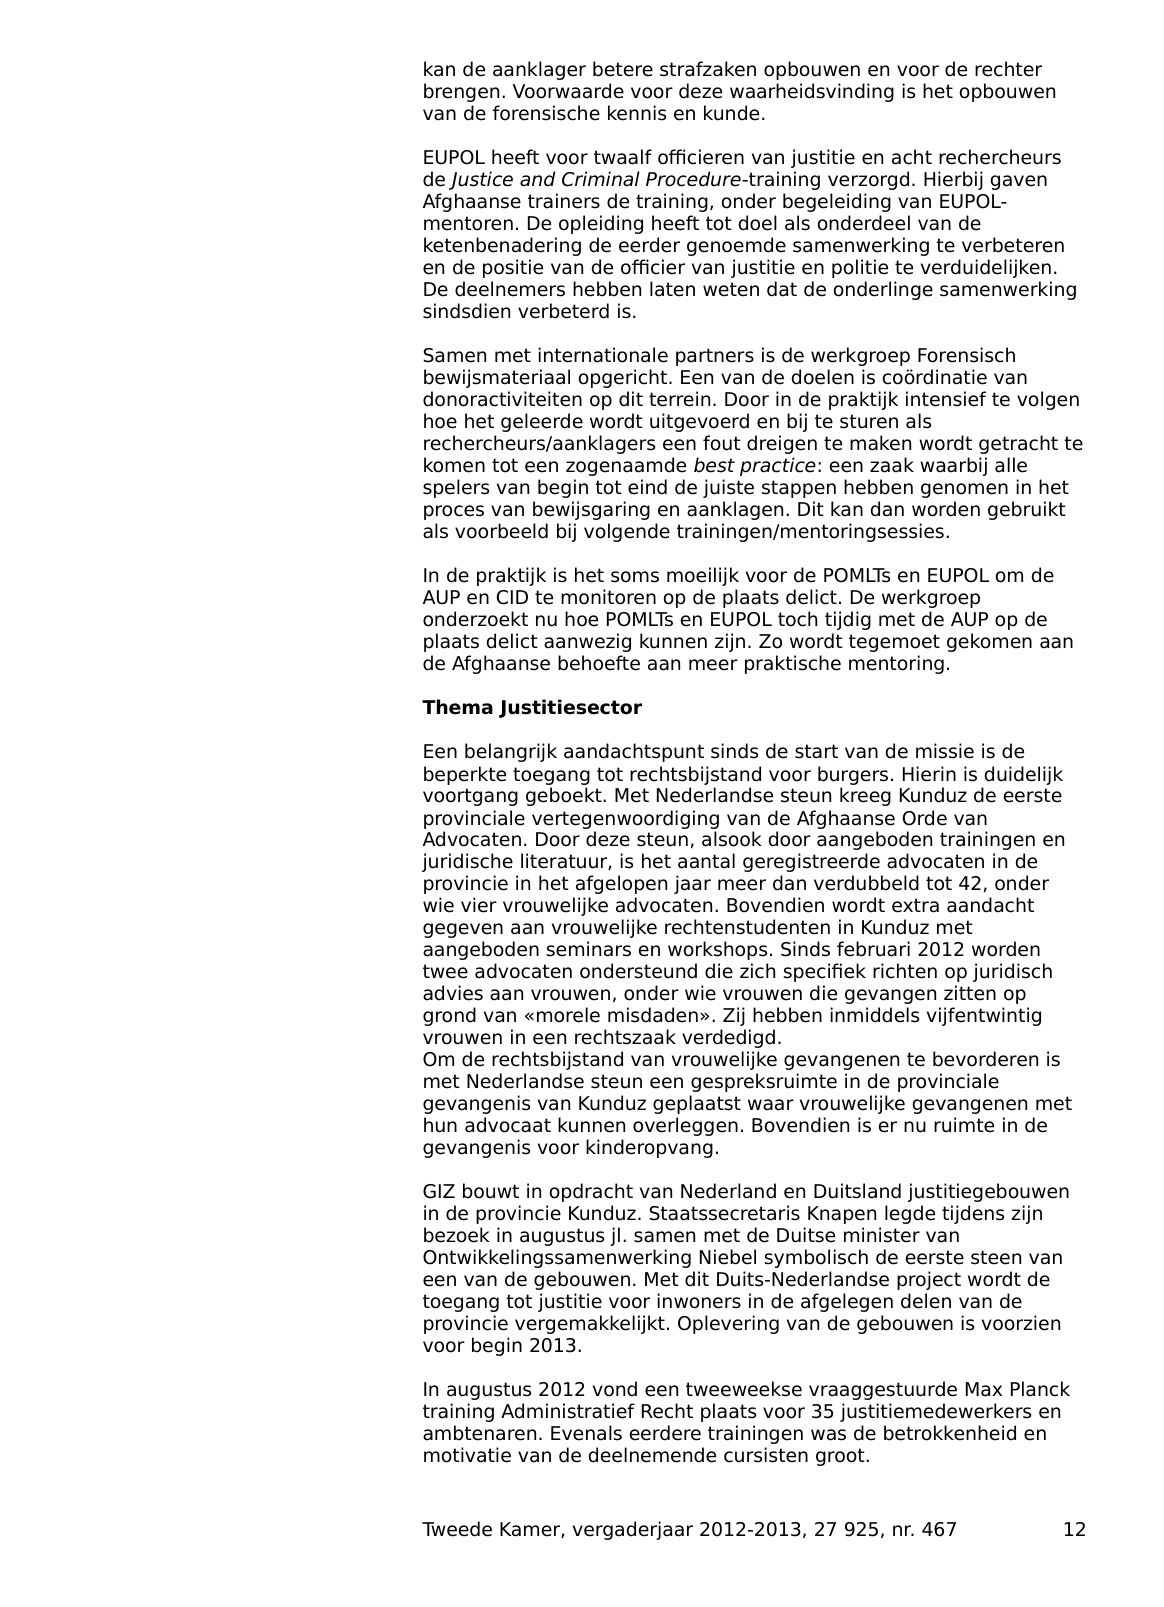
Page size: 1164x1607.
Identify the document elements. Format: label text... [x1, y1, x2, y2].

text GIZ bouwt in opdracht van Nederland en Duitsland justitiegebouwen in de provincie Kunduz. Staatssecretaris Knapen legde tijdens zijn bezoek in augustus jl. samen met de Duitse minister van Ontwikkelingssamenwerking Niebel symbolisch de eerste steen van een van de gebouwen. Met dit Duits-Nederlandse project wordt de toegang tot justitie voor inwoners in de afgelegen delen van de provincie vergemakkelijkt. Oplevering van de gebouwen is voorzien voor begin 2013. [422, 1181, 1087, 1357]
text kan de aanklager betere strafzaken opbouwen en voor de rechter brengen. Voorwaarde voor deze waarheidsvinding is het opbouwen van de forensische kennis en kunde. [422, 59, 1087, 125]
text Om de rechtsbijstand van vrouwelijke gevangenen te bevorderen is met Nederlandse steun een gespreksruimte in de provinciale gevangenis van Kunduz geplaatst waar vrouwelijke gevangenen met hun advocaat kunnen overleggen. Bovendien is er nu ruimte in de gevangenis voor kinderopvang. [422, 1049, 1087, 1159]
text In augustus 2012 vond een tweeweekse vraaggestuurde Max Planck training Administratief Recht plaats voor 35 justitiemedewerkers en ambtenaren. Evenals eerdere trainingen was de betrokkenheid en motivatie van de deelnemende cursisten groot. [422, 1379, 1087, 1467]
text Samen met internationale partners is de werkgroep Forensisch bewijsmateriaal opgericht. Een van de doelen is coördinatie van donoractiviteiten op dit terrein. Door in de praktijk intensief te volgen hoe het geleerde wordt uitgevoerd en bij te sturen als rechercheurs/aanklagers een fout dreigen te maken wordt getracht te komen tot een zogenaamde best practice: een zaak waarbij alle spelers van begin tot eind de juiste stappen hebben genomen in het proces van bewijsgaring en aanklagen. Dit kan dan worden gebruikt als voorbeeld bij volgende trainingen/mentoringsessies. [422, 345, 1087, 543]
text In de praktijk is het soms moeilijk voor de POMLTs en EUPOL om de AUP en CID te monitoren op de plaats delict. De werkgroep onderzoekt nu hoe POMLTs en EUPOL toch tijdig met de AUP op de plaats delict aanwezig kunnen zijn. Zo wordt tegemoet gekomen aan de Afghaanse behoefte aan meer praktische mentoring. [422, 565, 1087, 675]
text Een belangrijk aandachtspunt sinds de start van de missie is de beperkte toegang tot rechtsbijstand voor burgers. Hierin is duidelijk voortgang geboekt. Met Nederlandse steun kreeg Kunduz de eerste provinciale vertegenwoordiging van de Afghaanse Orde van Advocaten. Door deze steun, alsook door aangeboden trainingen en juridische literatuur, is het aantal geregistreerde advocaten in de provincie in het afgelopen jaar meer dan verdubbeld tot 42, onder wie vier vrouwelijke advocaten. Bovendien wordt extra aandacht gegeven aan vrouwelijke rechtenstudenten in Kunduz met aangeboden seminars en workshops. Sinds februari 2012 worden twee advocaten ondersteund die zich specifiek richten op juridisch advies aan vrouwen, onder wie vrouwen die gevangen zitten op grond van «morele misdaden». Zij hebben inmiddels vijfentwintig vrouwen in een rechtszaak verdedigd. [422, 741, 1087, 1049]
subtitle Thema Justitiesector [422, 697, 1087, 719]
text EUPOL heeft voor twaalf officieren van justitie en acht rechercheurs de Justice and Criminal Procedure-training verzorgd. Hierbij gaven Afghaanse trainers de training, onder begeleiding van EUPOL-mentoren. De opleiding heeft tot doel als onderdeel van de ketenbenadering de eerder genoemde samenwerking te verbeteren en de positie van de officier van justitie en politie te verduidelijken. De deelnemers hebben laten weten dat de onderlinge samenwerking sindsdien verbeterd is. [422, 147, 1087, 323]
